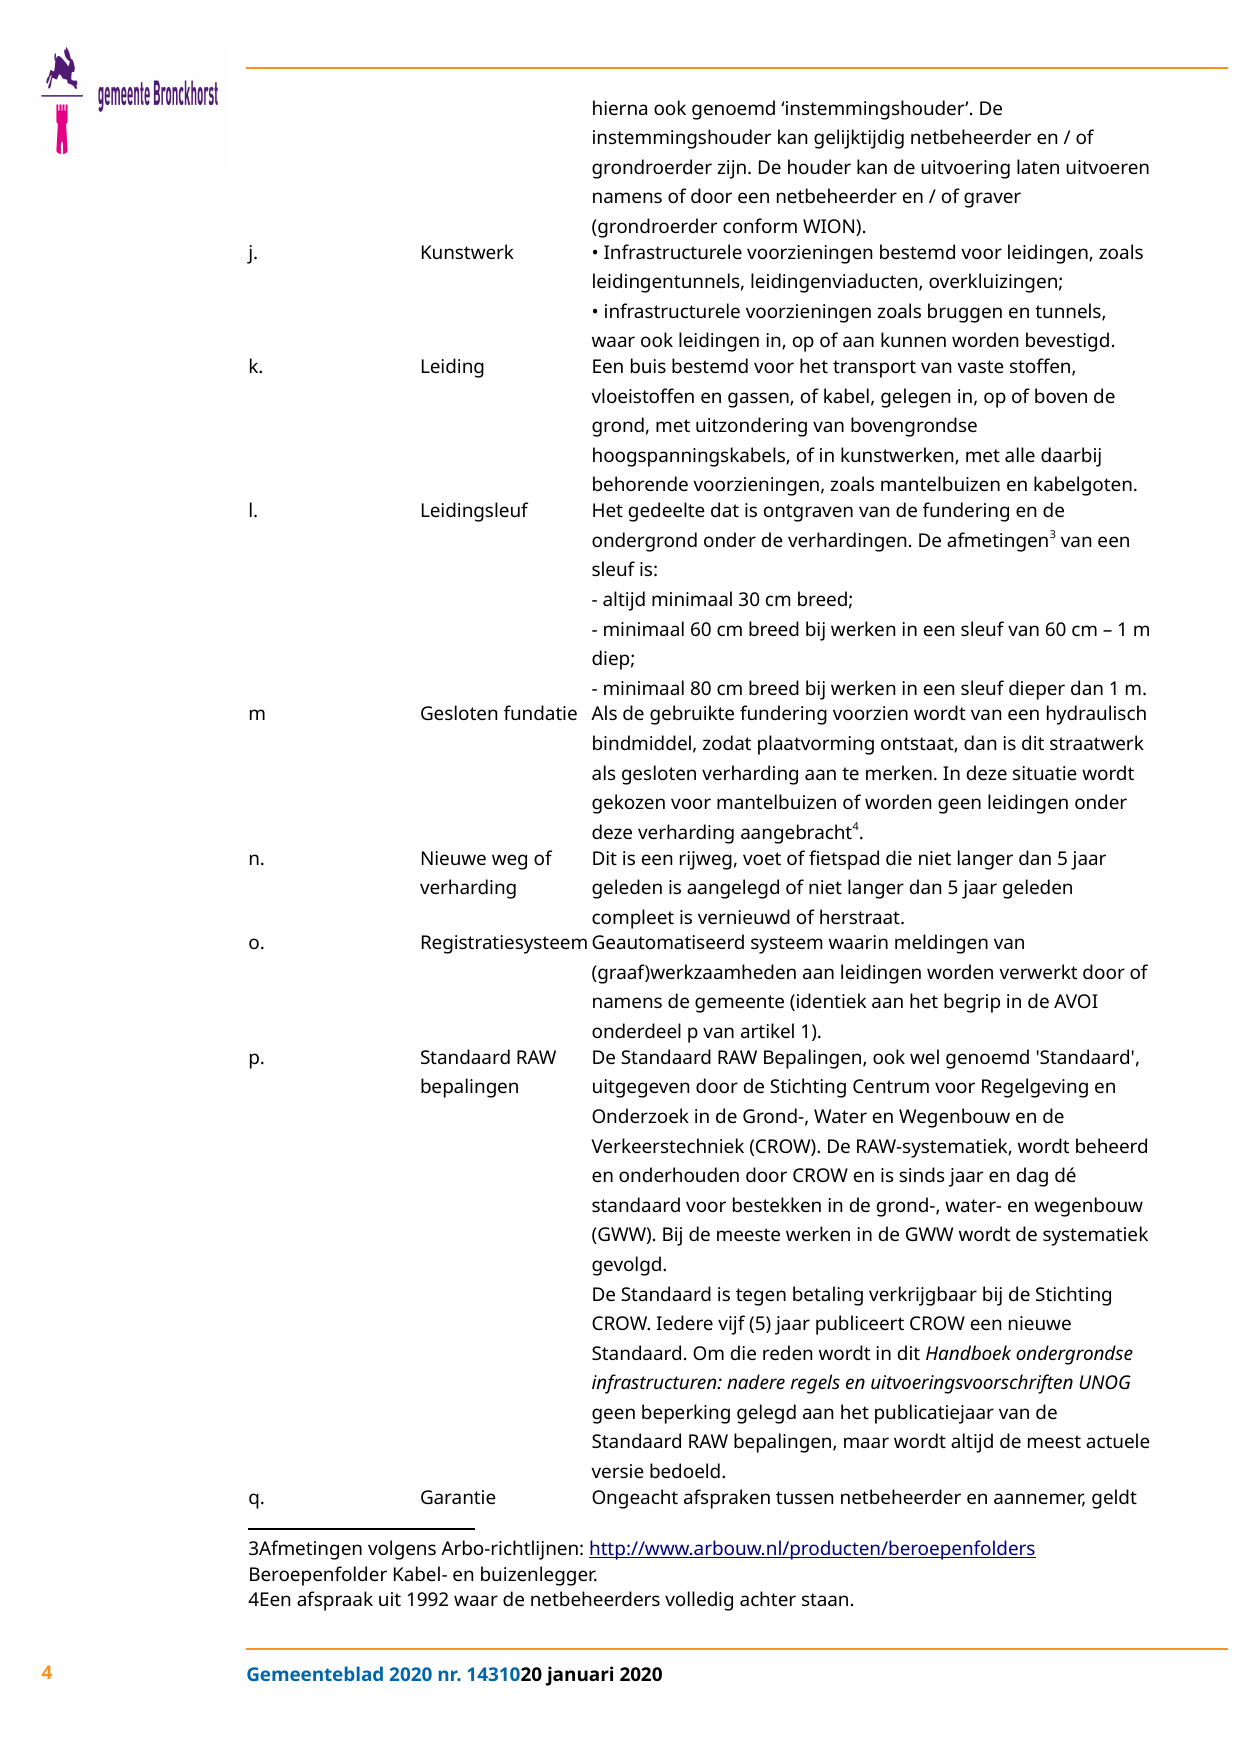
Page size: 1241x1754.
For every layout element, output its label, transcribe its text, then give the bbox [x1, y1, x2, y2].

table_cell De Standaard RAW Bepalingen, ook wel genoemd 'Standaard', uitgegeven door de Stichting Centrum voor Regelgeving en Onderzoek in de Grond-, Water en Wegenbouw en de Verkeerstechniek (CROW). De RAW-systematiek, wordt beheerd en onderhouden door CROW en is sinds jaar en dag dé standaard voor bestekken in de grond-, water- en wegenbouw (GWW). Bij de meeste werken in de GWW wordt de systematiek gevolgd. De Standaard is tegen betaling verkrijgbaar bij de Stichting CROW. Iedere vijf (5) jaar publiceert CROW een nieuwe Standaard. Om die reden wordt in dit Handboek ondergrondse infrastructuren: nadere regels en uitvoeringsvoorschriften UNOG geen beperking gelegd aan het publicatiejaar van de Standaard RAW bepalingen, maar wordt altijd de meest actuele versie bedoeld. [591, 1044, 1152, 1484]
table_cell l. [248, 498, 420, 701]
table_cell q. [248, 1484, 420, 1510]
table_cell p. [248, 1044, 420, 1484]
picture [41, 47, 231, 172]
table_cell j. [248, 239, 420, 353]
table_cell Standaard RAW bepalingen [420, 1044, 591, 1484]
table_cell hierna ook genoemd ‘instemmingshouder’. De instemmingshouder kan gelijktijdig netbeheerder en / of grondroerder zijn. De houder kan de uitvoering laten uitvoeren namens of door een netbeheerder en / of graver (grondroerder conform WION). [591, 95, 1152, 239]
table_cell Een buis bestemd voor het transport van vaste stoffen, vloeistoffen en gassen, of kabel, gelegen in, op of boven de grond, met uitzondering van bovengrondse hoogspanningskabels, of in kunstwerken, met alle daarbij behorende voorzieningen, zoals mantelbuizen en kabelgoten. [591, 353, 1152, 497]
table_cell [420, 95, 591, 239]
table_cell Nieuwe weg of verharding [420, 845, 591, 929]
table_cell Dit is een rijweg, voet of fietspad die niet langer dan 5 jaar geleden is aangelegd of niet langer dan 5 jaar geleden compleet is vernieuwd of herstraat. [591, 845, 1152, 929]
table_cell o. [248, 930, 420, 1044]
table_cell k. [248, 353, 420, 497]
table_cell Kunstwerk [420, 239, 591, 353]
table_cell Als de gebruikte fundering voorzien wordt van een hydraulisch bindmiddel, zodat plaatvorming ontstaat, dan is dit straatwerk als gesloten verharding aan te merken. In deze situatie wordt gekozen voor mantelbuizen of worden geen leidingen onder deze verharding aangebracht. [591, 701, 1152, 845]
table_cell [248, 95, 420, 239]
table_cell Geautomatiseerd systeem waarin meldingen van (graaf)werkzaamheden aan leidingen worden verwerkt door of namens de gemeente (identiek aan het begrip in de AVOI onderdeel p van artikel 1). [591, 930, 1152, 1044]
table_cell Leidingsleuf [420, 498, 591, 701]
table_cell m [248, 701, 420, 845]
table_cell Registratiesysteem [420, 930, 591, 1044]
table_cell Gesloten fundatie [420, 701, 591, 845]
table_cell Garantie [420, 1484, 591, 1510]
table_cell n. [248, 845, 420, 929]
table_cell • Infrastructurele voorzieningen bestemd voor leidingen, zoals leidingentunnels, leidingenviaducten, overkluizingen; • infrastructurele voorzieningen zoals bruggen en tunnels, waar ook leidingen in, op of aan kunnen worden bevestigd. [591, 239, 1152, 353]
table_cell Leiding [420, 353, 591, 497]
table_cell Het gedeelte dat is ontgraven van de fundering en de ondergrond onder de verhardingen. De afmetingen van een sleuf is: - altijd minimaal 30 cm breed; - minimaal 60 cm breed bij werken in een sleuf van 60 cm – 1 m diep; - minimaal 80 cm breed bij werken in een sleuf dieper dan 1 m. [591, 498, 1152, 701]
table_cell Ongeacht afspraken tussen netbeheerder en aannemer, geldt [591, 1484, 1152, 1510]
